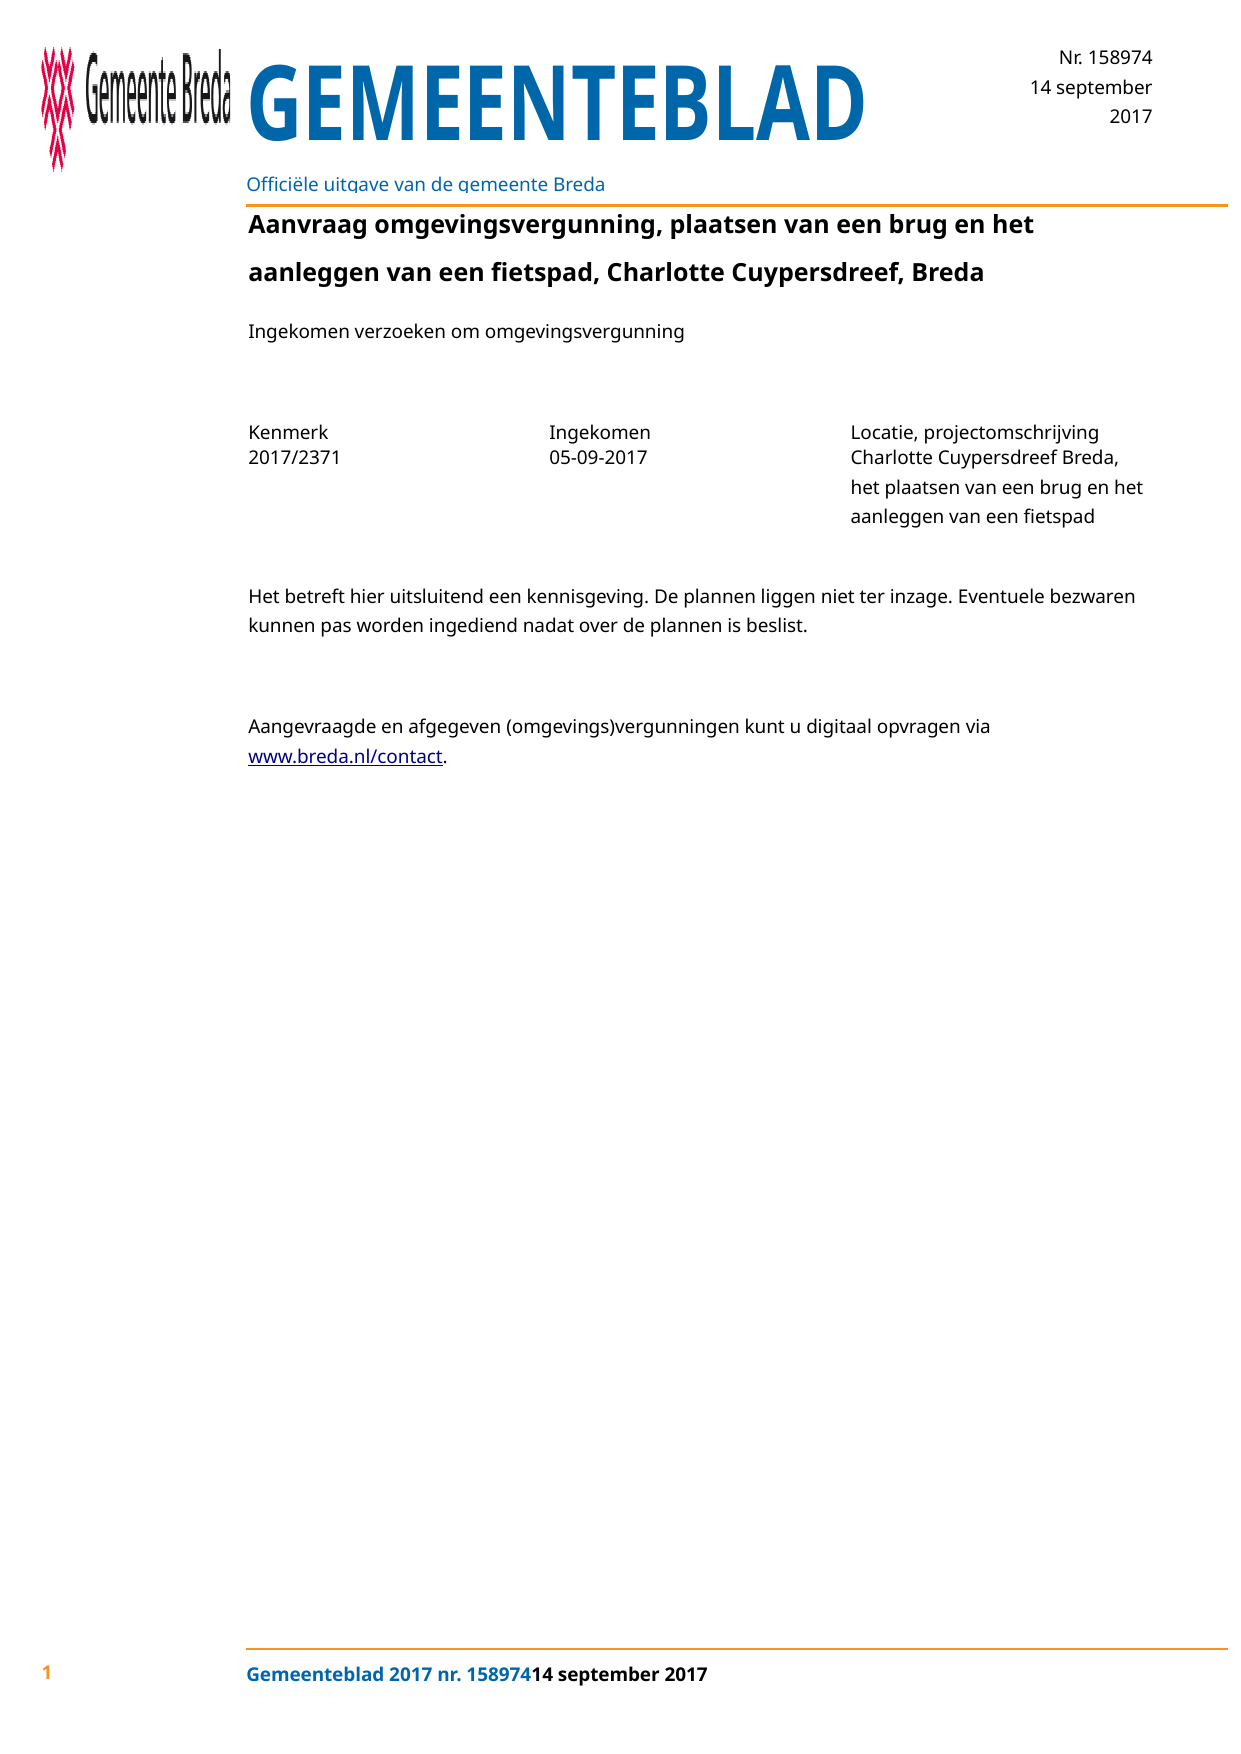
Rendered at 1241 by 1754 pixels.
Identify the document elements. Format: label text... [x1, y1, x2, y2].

table_cell 2017/2371 [248, 445, 549, 529]
text Aanvraag omgevingsvergunning, plaatsen van een brug en het aanleggen van een fietspad, Charlotte Cuypersdreef, Breda [248, 207, 1152, 288]
text Ingekomen verzoeken om omgevingsvergunning [248, 318, 1152, 344]
text Het betreft hier uitsluitend een kennisgeving. De plannen liggen niet ter inzage. Eventuele bezwaren kunnen pas worden ingediend nadat over de plannen is beslist. [248, 583, 1152, 638]
table_header Ingekomen [549, 419, 850, 444]
table_cell Charlotte Cuypersdreef Breda, het plaatsen van een brug en het aanleggen van een fietspad [850, 445, 1152, 529]
picture [41, 47, 231, 172]
table_header Kenmerk [248, 419, 549, 444]
table_cell 05-09-2017 [549, 445, 850, 529]
table_header Locatie, projectomschrijving [850, 419, 1152, 444]
text Aangevraagde en afgegeven (omgevings)vergunningen kunt u digitaal opvragen via www.breda.nl/contact. [248, 713, 1152, 769]
